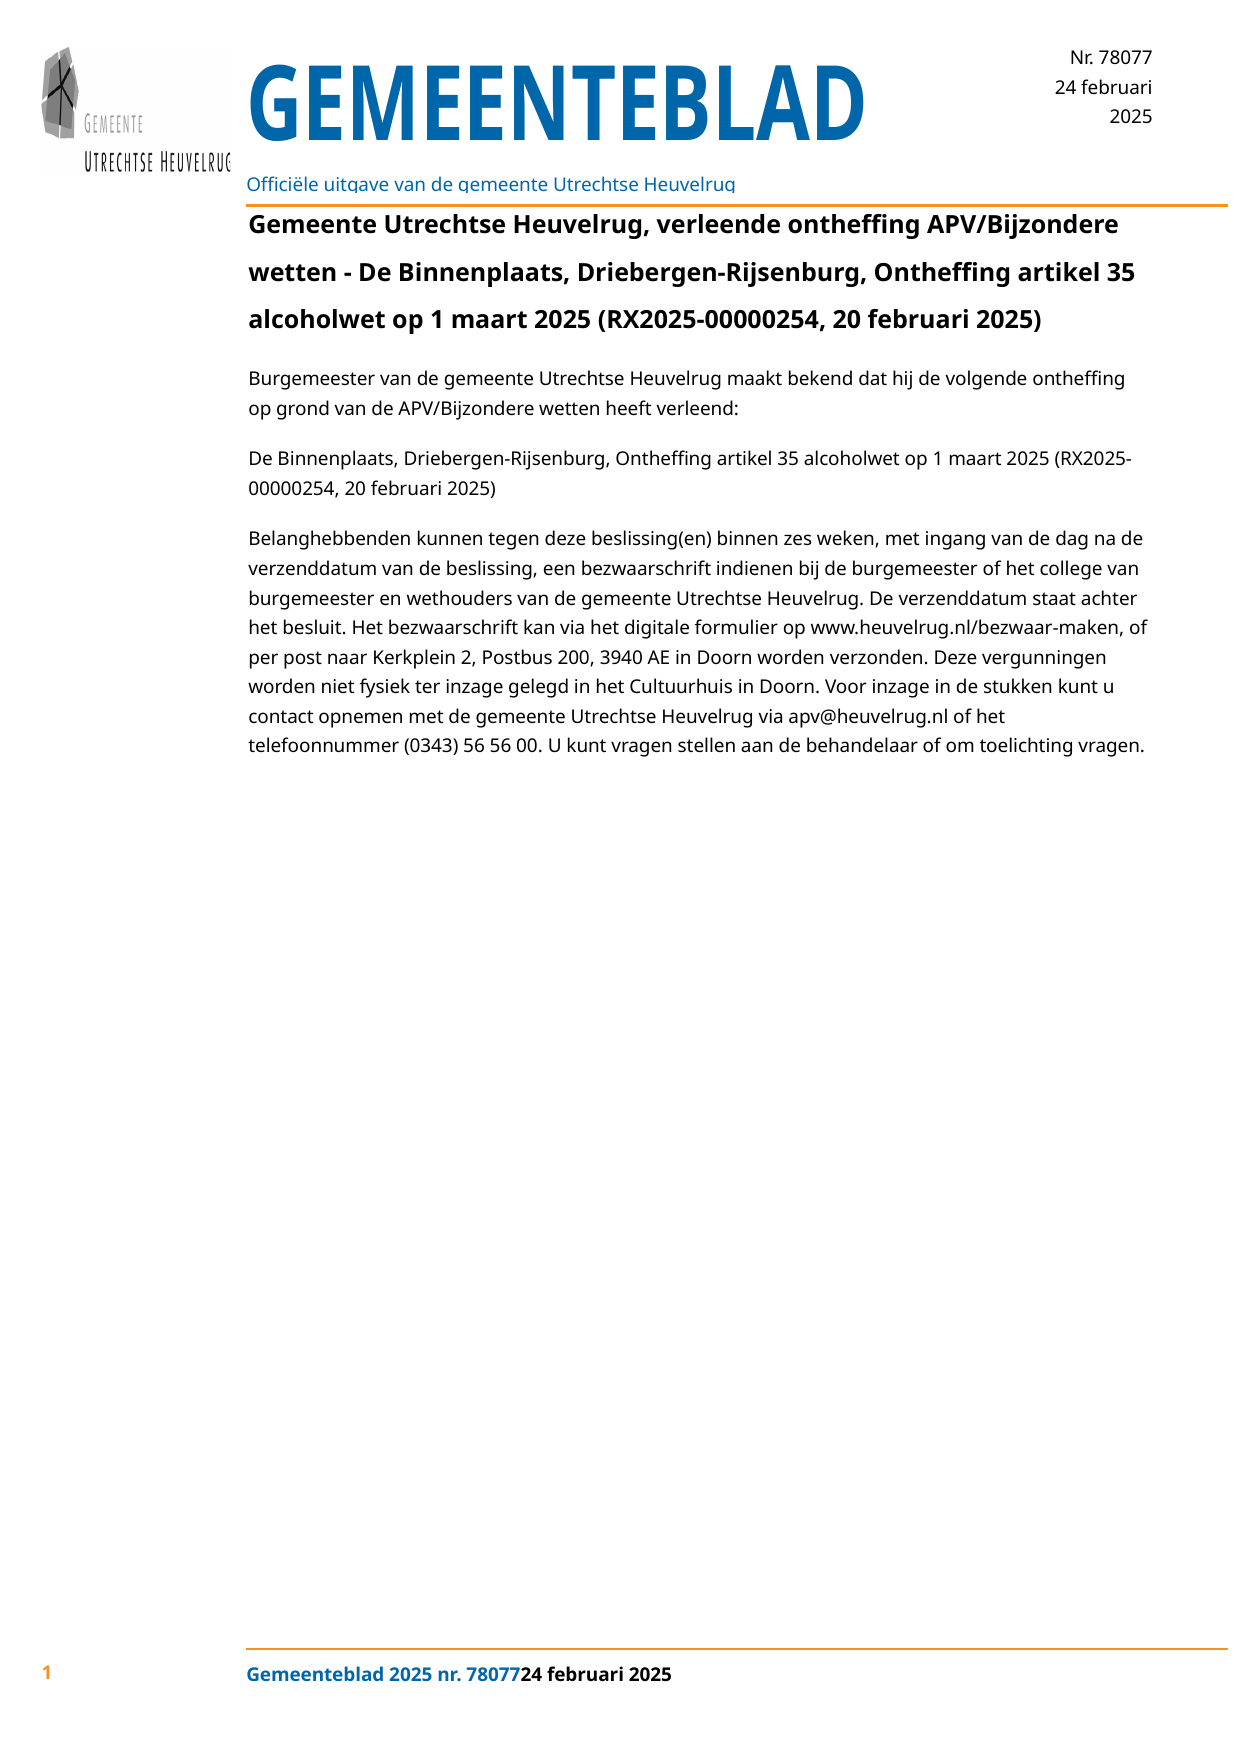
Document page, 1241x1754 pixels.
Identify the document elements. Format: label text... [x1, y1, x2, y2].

text Burgemeester van de gemeente Utrechtse Heuvelrug maakt bekend dat hij de volgende ontheffing op grond van de APV/Bijzondere wetten heeft verleend: [248, 366, 1152, 421]
text Belanghebbenden kunnen tegen deze beslissing(en) binnen zes weken, met ingang van de dag na de verzenddatum van de beslissing, een bezwaarschrift indienen bij de burgemeester of het college van burgemeester en wethouders van de gemeente Utrechtse Heuvelrug. De verzenddatum staat achter het besluit. Het bezwaarschrift kan via het digitale formulier op www.heuvelrug.nl/bezwaar-maken, of per post naar Kerkplein 2, Postbus 200, 3940 AE in Doorn worden verzonden. Deze vergunningen worden niet fysiek ter inzage gelegd in het Cultuurhuis in Doorn. Voor inzage in de stukken kunt u contact opnemen met de gemeente Utrechtse Heuvelrug via apv@heuvelrug.nl of het telefoonnummer (0343) 56 56 00. U kunt vragen stellen aan de behandelaar of om toelichting vragen. [248, 526, 1152, 758]
text Gemeente Utrechtse Heuvelrug, verleende ontheffing APV/Bijzondere wetten - De Binnenplaats, Driebergen-Rijsenburg, Ontheffing artikel 35 alcoholwet op 1 maart 2025 (RX2025-00000254, 20 februari 2025) [248, 207, 1152, 336]
text De Binnenplaats, Driebergen-Rijsenburg, Ontheffing artikel 35 alcoholwet op 1 maart 2025 (RX2025-00000254, 20 februari 2025) [248, 446, 1152, 501]
picture [41, 47, 231, 172]
